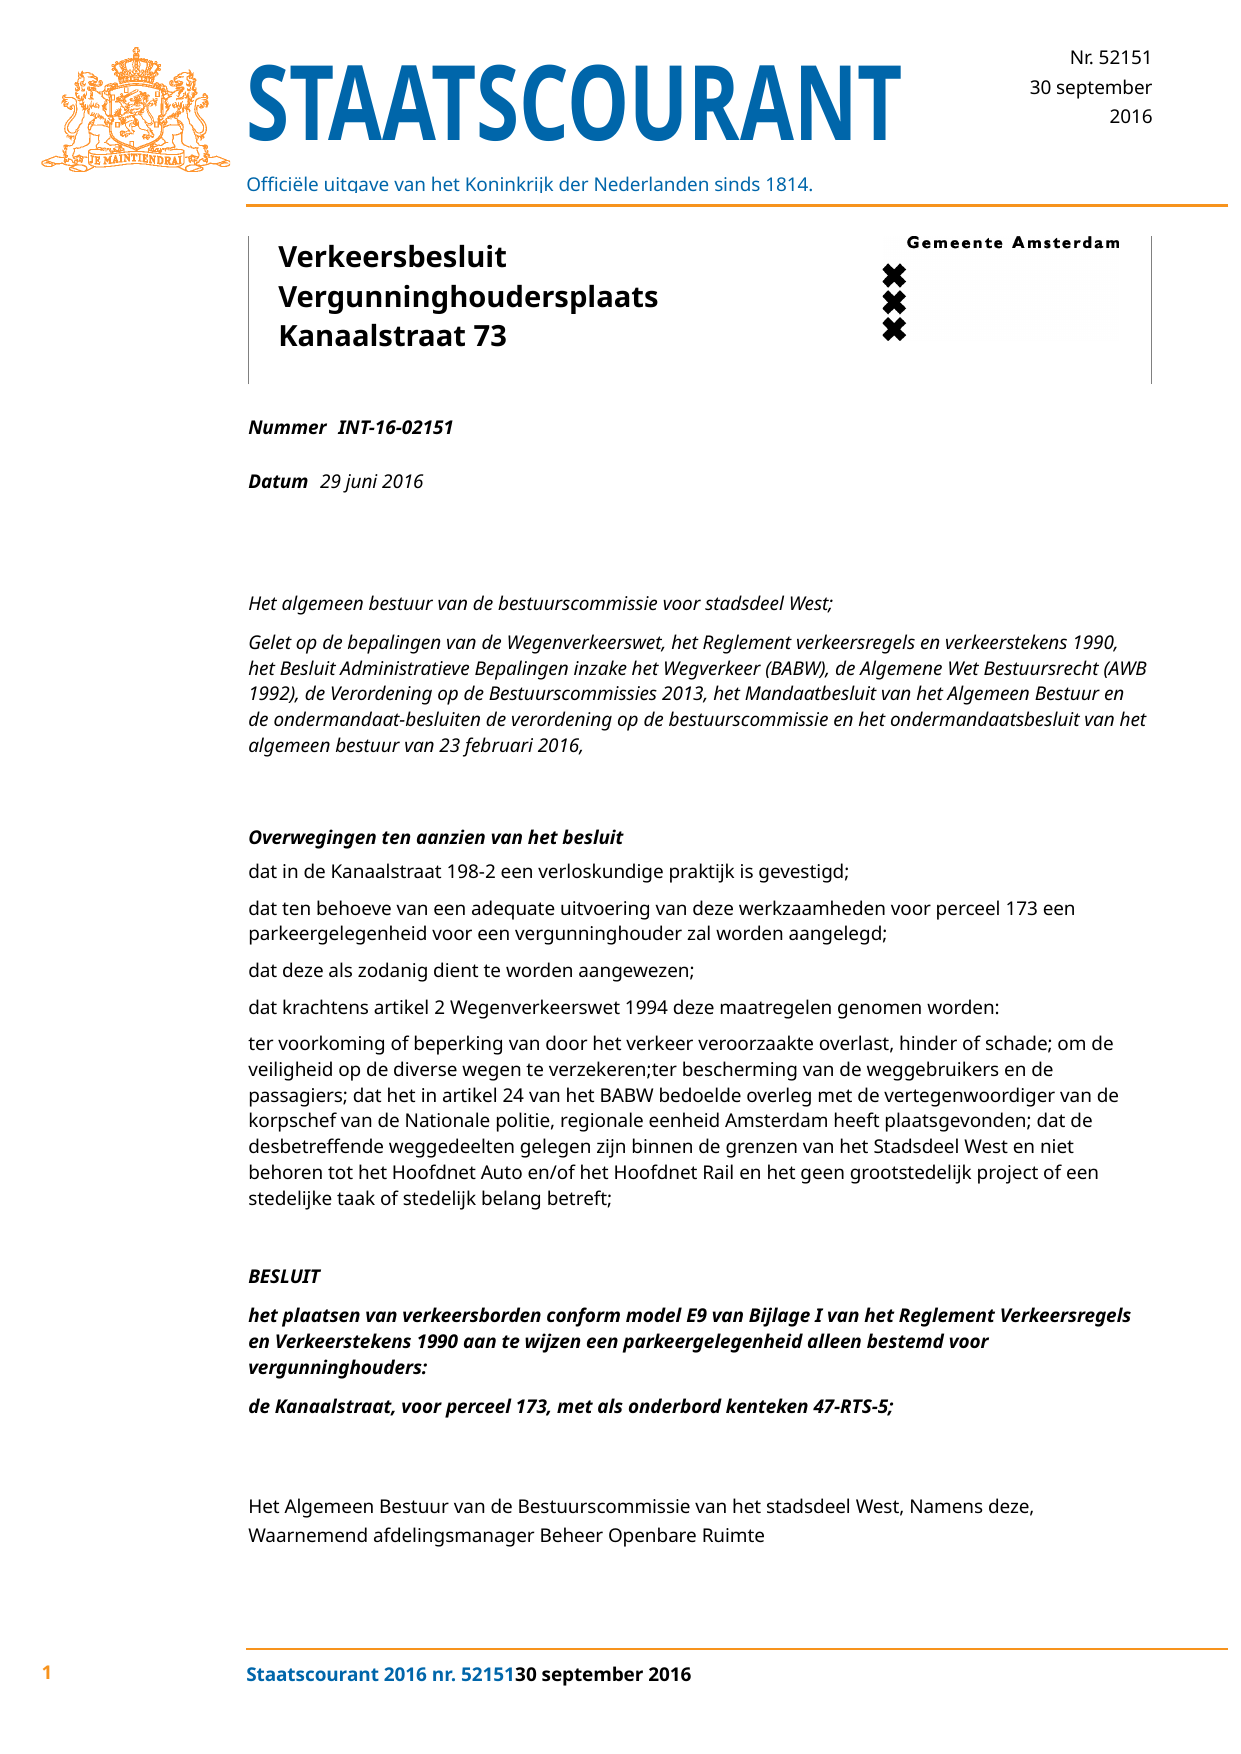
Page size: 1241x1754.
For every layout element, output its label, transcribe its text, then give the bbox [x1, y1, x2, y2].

text ter voorkoming of beperking van door het verkeer veroorzaakte overlast, hinder of schade; om de veiligheid op de diverse wegen te verzekeren;ter bescherming van de weggebruikers en de passagiers; dat het in artikel 24 van het BABW bedoelde overleg met de vertegenwoordiger van de korpschef van de Nationale politie, regionale eenheid Amsterdam heeft plaats­gevonden; dat de desbetreffende weggedeelten gelegen zijn binnen de grenzen van het Stadsdeel West en niet behoren tot het Hoofdnet Auto en/of het Hoofdnet Rail en het geen grootstedelijk project of een stedelijke taak of stedelijk belang betreft; [248, 1031, 1152, 1211]
text Nummer INT-16-02151 [248, 414, 1152, 440]
text Het algemeen bestuur van de bestuurscommissie voor stadsdeel West; [248, 590, 1152, 616]
table_header Verkeersbesluit Vergunninghoudersplaats Kanaalstraat 73 [249, 236, 850, 384]
text BESLUIT [248, 1263, 1152, 1289]
text dat ten behoeve van een adequate uitvoering van deze werkzaamheden voor perceel 173 een parkeergelegenheid voor een vergunninghouder zal worden aangelegd; [248, 895, 1152, 946]
picture [41, 47, 231, 172]
picture [882, 236, 1119, 341]
text het plaatsen van verkeersborden conform model E9 van Bijlage I van het Reglement Verkeersregels en Ver­keerste­kens 1990 aan te wijzen een parkeergelegenheid alleen bestemd voor vergunninghouders: [248, 1303, 1152, 1380]
text de Kanaalstraat, voor perceel 173, met als onderbord kenteken 47-RTS-5; [248, 1393, 1152, 1419]
text Overwegingen ten aanzien van het besluit [248, 824, 1152, 850]
text dat krachtens artikel 2 Wegenverkeerswet 1994 deze maatregelen genomen worden: [248, 994, 1152, 1019]
text Gelet op de bepalingen van de Wegenverkeerswet, het Reglement verkeersregels en verkeerstekens 1990, het Besluit Administratieve Bepalingen inzake het Wegverkeer (BABW), de Algemene Wet Bestuursrecht (AWB 1992), de Verordening op de Bestuurscommissies 2013, het Mandaatbesluit van het Algemeen Bestuur en de ondermandaat-besluiten de verordening op de bestuurscommissie en het ondermandaatsbesluit van het algemeen bestuur van 23 februari 2016, [248, 629, 1152, 758]
text Het Algemeen Bestuur van de Bestuurscommissie van het stadsdeel West, Namens deze, [248, 1493, 1152, 1518]
text Datum 29 juni 2016 [248, 468, 1152, 494]
text dat deze als zodanig dient te worden aangewezen; [248, 957, 1152, 983]
text Waarnemend afdelingsmanager Beheer Openbare Ruimte [248, 1522, 1152, 1548]
table_header [850, 236, 1151, 384]
text dat in de Kanaalstraat 198-2 een verloskundige praktijk is gevestigd; [248, 858, 1152, 884]
